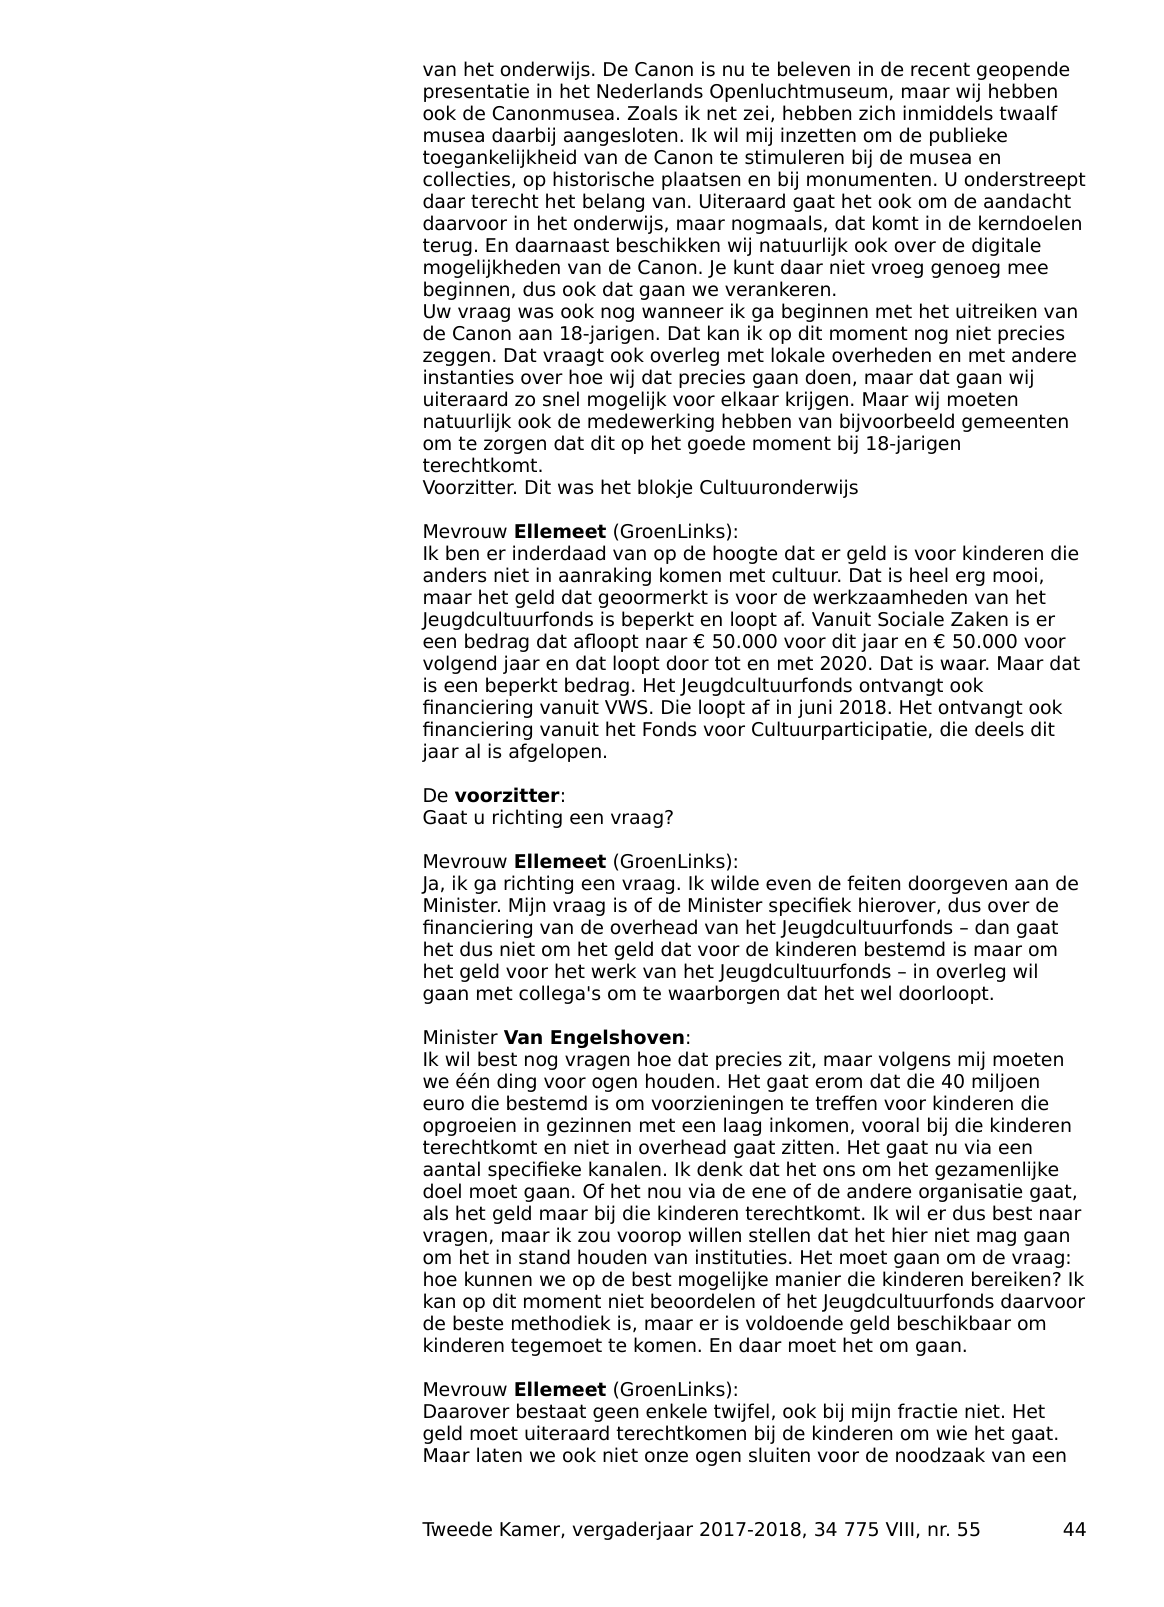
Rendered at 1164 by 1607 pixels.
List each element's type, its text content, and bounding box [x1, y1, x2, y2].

text Gaat u richting een vraag? [422, 807, 1087, 829]
text Ik ben er inderdaad van op de hoogte dat er geld is voor kinderen die anders niet in aanraking komen met cultuur. Dat is heel erg mooi, maar het geld dat geoormerkt is voor de werkzaamheden van het Jeugdcultuurfonds is beperkt en loopt af. Vanuit Sociale Zaken is er een bedrag dat afloopt naar € 50.000 voor dit jaar en € 50.000 voor volgend jaar en dat loopt door tot en met 2020. Dat is waar. Maar dat is een beperkt bedrag. Het Jeugdcultuurfonds ontvangt ook financiering vanuit VWS. Die loopt af in juni 2018. Het ontvangt ook financiering vanuit het Fonds voor Cultuurparticipatie, die deels dit jaar al is afgelopen. [422, 543, 1087, 763]
text Mevrouw Ellemeet (GroenLinks): [422, 1379, 1087, 1401]
text Ja, ik ga richting een vraag. Ik wilde even de feiten doorgeven aan de Minister. Mijn vraag is of de Minister specifiek hierover, dus over de financiering van de overhead van het Jeugdcultuurfonds – dan gaat het dus niet om het geld dat voor de kinderen bestemd is maar om het geld voor het werk van het Jeugdcultuurfonds – in overleg wil gaan met collega's om te waarborgen dat het wel doorloopt. [422, 873, 1087, 1005]
text Uw vraag was ook nog wanneer ik ga beginnen met het uitreiken van de Canon aan 18-jarigen. Dat kan ik op dit moment nog niet precies zeggen. Dat vraagt ook overleg met lokale overheden en met andere instanties over hoe wij dat precies gaan doen, maar dat gaan wij uiteraard zo snel mogelijk voor elkaar krijgen. Maar wij moeten natuurlijk ook de medewerking hebben van bijvoorbeeld gemeenten om te zorgen dat dit op het goede moment bij 18-jarigen terechtkomt. [422, 301, 1087, 477]
text De voorzitter: [422, 785, 1087, 807]
text Voorzitter. Dit was het blokje Cultuuronderwijs [422, 477, 1087, 499]
text Daarover bestaat geen enkele twijfel, ook bij mijn fractie niet. Het geld moet uiteraard terechtkomen bij de kinderen om wie het gaat. Maar laten we ook niet onze ogen sluiten voor de noodzaak van een [422, 1401, 1087, 1467]
text Mevrouw Ellemeet (GroenLinks): [422, 521, 1087, 543]
text Mevrouw Ellemeet (GroenLinks): [422, 851, 1087, 873]
text van het onderwijs. De Canon is nu te beleven in de recent geopende presentatie in het Nederlands Openluchtmuseum, maar wij hebben ook de Canonmusea. Zoals ik net zei, hebben zich inmiddels twaalf musea daarbij aangesloten. Ik wil mij inzetten om de publieke toegankelijkheid van de Canon te stimuleren bij de musea en collecties, op historische plaatsen en bij monumenten. U onderstreept daar terecht het belang van. Uiteraard gaat het ook om de aandacht daarvoor in het onderwijs, maar nogmaals, dat komt in de kerndoelen terug. En daarnaast beschikken wij natuurlijk ook over de digitale mogelijkheden van de Canon. Je kunt daar niet vroeg genoeg mee beginnen, dus ook dat gaan we verankeren. [422, 59, 1087, 301]
text Ik wil best nog vragen hoe dat precies zit, maar volgens mij moeten we één ding voor ogen houden. Het gaat erom dat die 40 miljoen euro die bestemd is om voorzieningen te treffen voor kinderen die opgroeien in gezinnen met een laag inkomen, vooral bij die kinderen terechtkomt en niet in overhead gaat zitten. Het gaat nu via een aantal specifieke kanalen. Ik denk dat het ons om het gezamenlijke doel moet gaan. Of het nou via de ene of de andere organisatie gaat, als het geld maar bij die kinderen terechtkomt. Ik wil er dus best naar vragen, maar ik zou voorop willen stellen dat het hier niet mag gaan om het in stand houden van instituties. Het moet gaan om de vraag: hoe kunnen we op de best mogelijke manier die kinderen bereiken? Ik kan op dit moment niet beoordelen of het Jeugdcultuurfonds daarvoor de beste methodiek is, maar er is voldoende geld beschikbaar om kinderen tegemoet te komen. En daar moet het om gaan. [422, 1049, 1087, 1357]
text Minister Van Engelshoven: [422, 1027, 1087, 1049]
